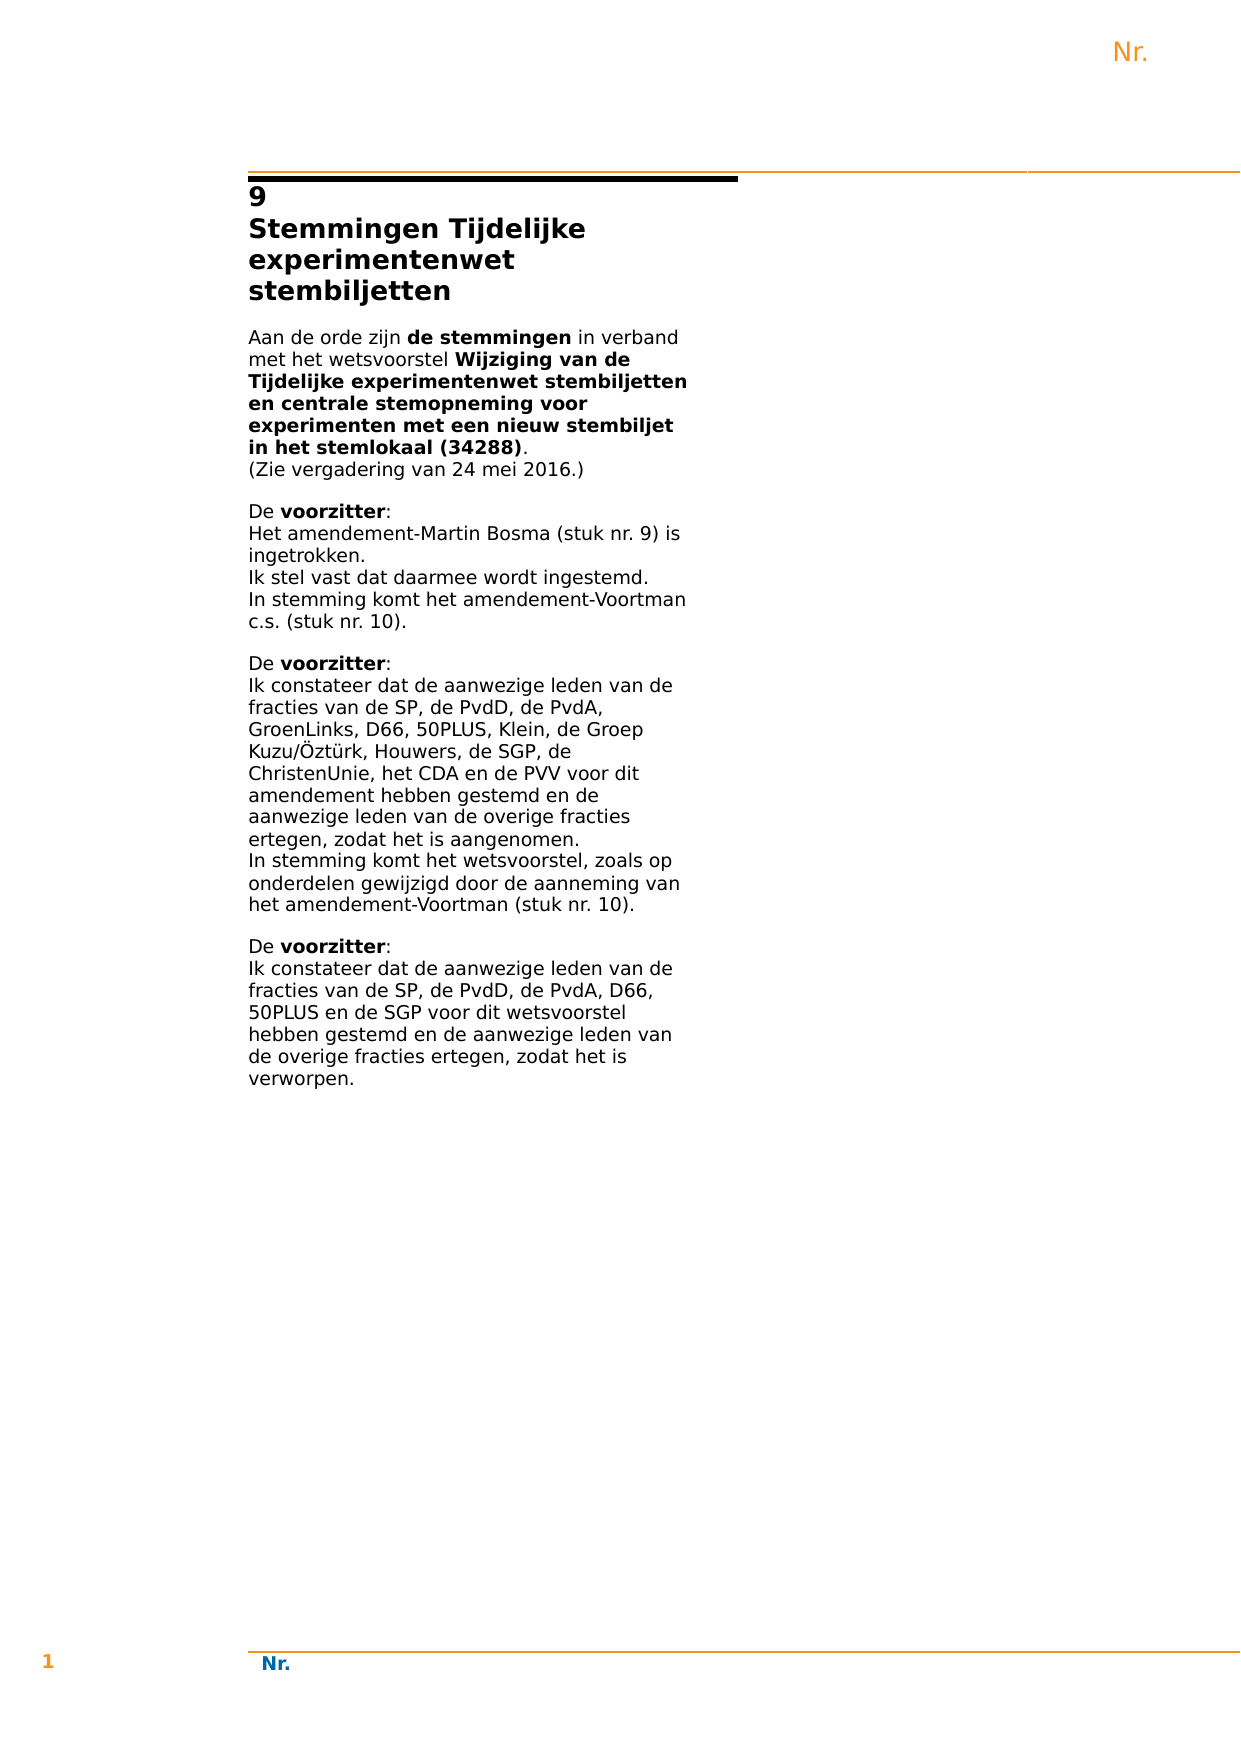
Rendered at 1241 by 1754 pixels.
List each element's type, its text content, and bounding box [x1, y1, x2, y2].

text Ik stel vast dat daarmee wordt ingestemd. [248, 567, 691, 589]
text In stemming komt het amendement-Voortman c.s. (stuk nr. 10). [248, 589, 691, 633]
text Het amendement-Martin Bosma (stuk nr. 9) is ingetrokken. [248, 523, 691, 567]
text De voorzitter: [248, 653, 691, 674]
text De voorzitter: [248, 501, 691, 523]
text In stemming komt het wetsvoorstel, zoals op onderdelen gewijzigd door de aanneming van het amendement-Voortman (stuk nr. 10). [248, 850, 691, 916]
text Ik constateer dat de aanwezige leden van de fracties van de SP, de PvdD, de PvdA, GroenLinks, D66, 50PLUS, Klein, de Groep Kuzu/Öztürk, Houwers, de SGP, de ChristenUnie, het CDA en de PVV voor dit amendement hebben gestemd en de aanwezige leden van de overige fracties ertegen, zodat het is aangenomen. [248, 674, 691, 850]
title 9 Stemmingen Tijdelijke experimentenwet stembiljetten [248, 182, 691, 307]
text Ik constateer dat de aanwezige leden van de fracties van de SP, de PvdD, de PvdA, D66, 50PLUS en de SGP voor dit wetsvoorstel hebben gestemd en de aanwezige leden van de overige fracties ertegen, zodat het is verworpen. [248, 958, 691, 1090]
text Aan de orde zijn de stemmingen in verband met het wetsvoorstel Wijziging van de Tijdelijke experimentenwet stembiljetten en centrale stemopneming voor experimenten met een nieuw stembiljet in het stemlokaal (34288). [248, 327, 691, 459]
text (Zie vergadering van 24 mei 2016.) [248, 459, 691, 481]
text De voorzitter: [248, 936, 691, 958]
